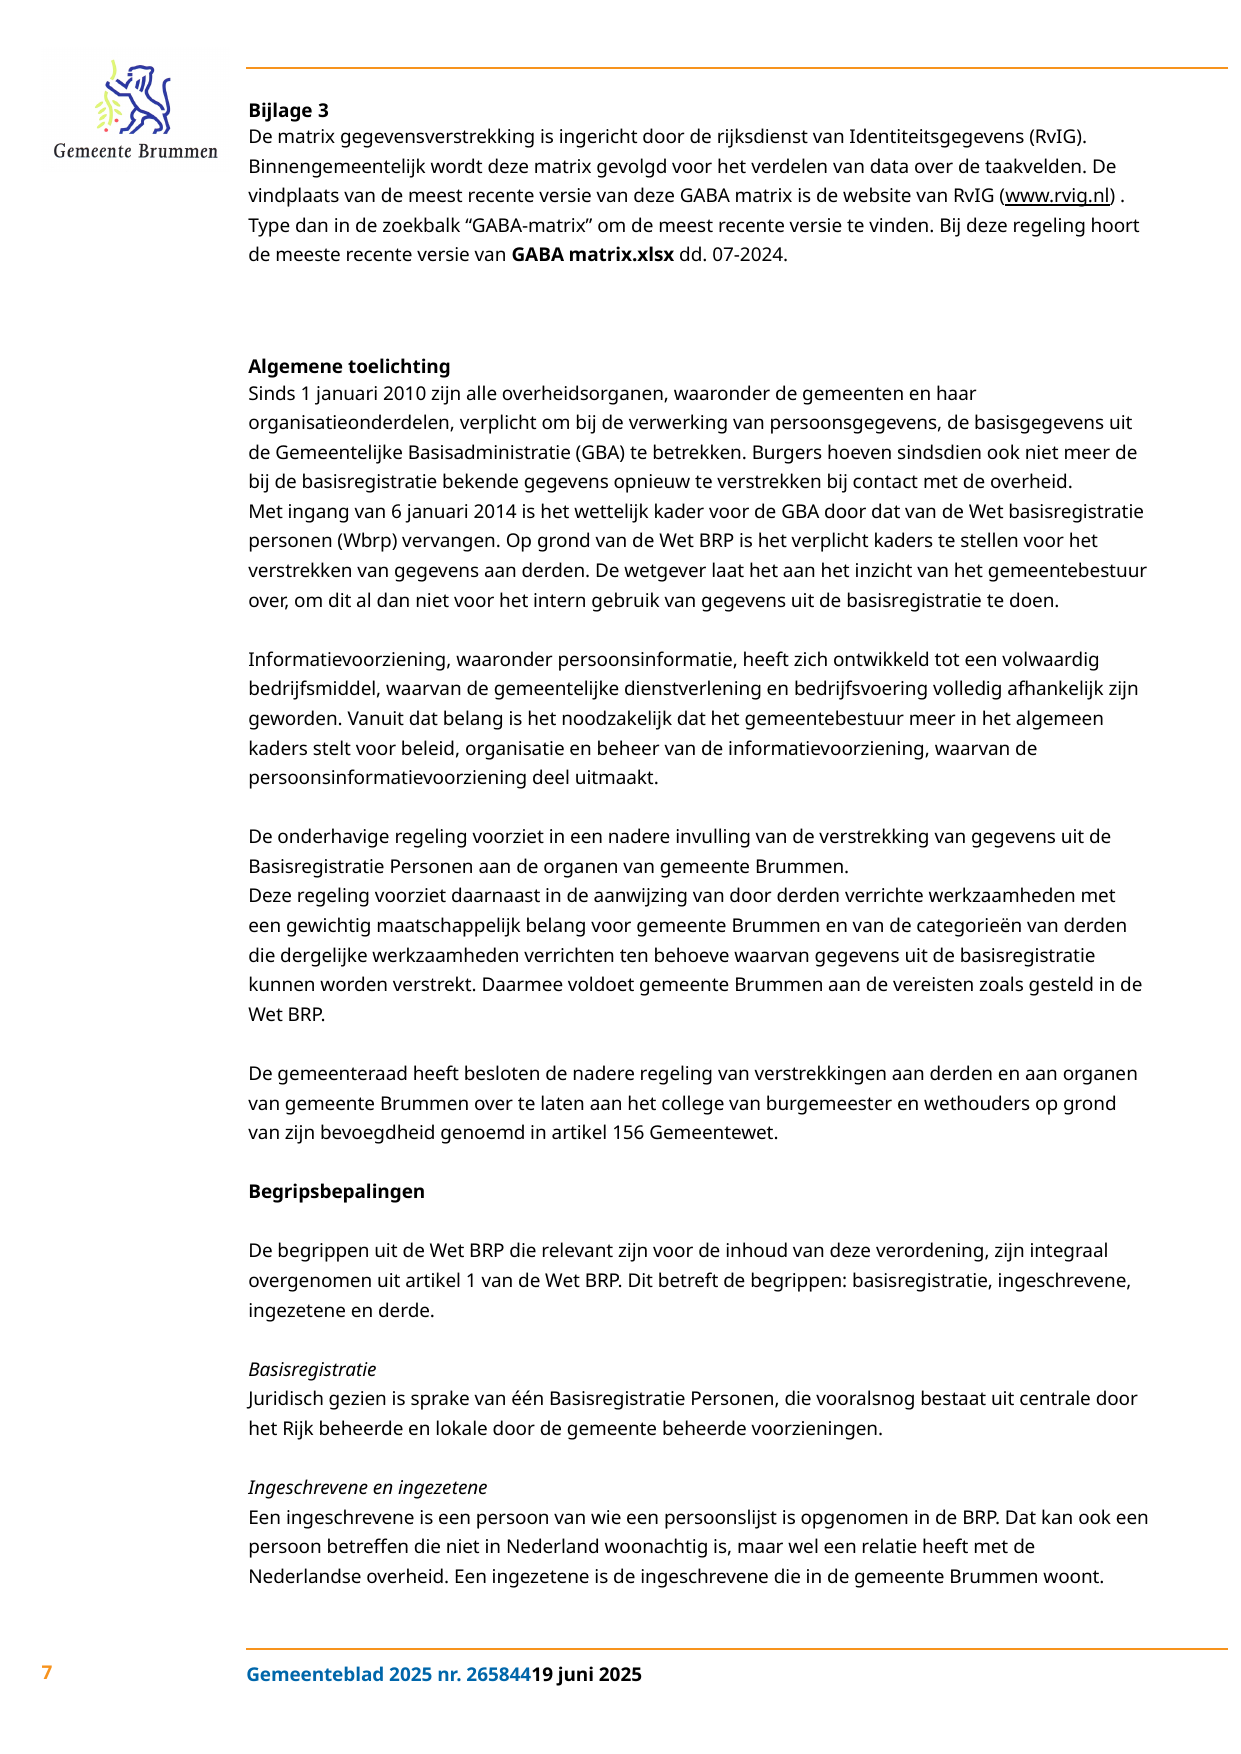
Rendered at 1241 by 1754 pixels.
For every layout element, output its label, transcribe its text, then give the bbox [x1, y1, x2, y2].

text Deze regeling voorziet daarnaast in de aanwijzing van door derden verrichte werkzaamheden met een gewichtig maatschappelijk belang voor gemeente Brummen en van de categorieën van derden die dergelijke werkzaamheden verrichten ten behoeve waarvan gegevens uit de basisregistratie kunnen worden verstrekt. Daarmee voldoet gemeente Brummen aan de vereisten zoals gesteld in de Wet BRP. [248, 883, 1152, 1027]
text Sinds 1 januari 2010 zijn alle overheidsorganen, waaronder de gemeenten en haar organisatieonderdelen, verplicht om bij de verwerking van persoonsgegevens, de basisgegevens uit de Gemeentelijke Basisadministratie (GBA) te betrekken. Burgers hoeven sindsdien ook niet meer de bij de basisregistratie bekende gegevens opnieuw te verstrekken bij contact met de overheid. [248, 380, 1152, 494]
text Algemene toelichting [248, 351, 1152, 380]
text De begrippen uit de Wet BRP die relevant zijn voor de inhoud van deze verordening, zijn integraal overgenomen uit artikel 1 van de Wet BRP. Dit betreft de begrippen: basisregistratie, ingeschrevene, ingezetene en derde. [248, 1238, 1152, 1322]
text De gemeenteraad heeft besloten de nadere regeling van verstrekkingen aan derden en aan organen van gemeente Brummen over te laten aan het college van burgemeester en wethouders op grond van zijn bevoegdheid genoemd in artikel 156 Gemeentewet. [248, 1060, 1152, 1145]
text Begripsbepalingen [248, 1178, 1152, 1204]
text Bijlage 3 [248, 95, 1152, 123]
text Juridisch gezien is sprake van één Basisregistratie Personen, die vooralsnog bestaat uit centrale door het Rijk beheerde en lokale door de gemeente beheerde voorzieningen. [248, 1386, 1152, 1441]
picture [41, 47, 231, 172]
text De onderhavige regeling voorziet in een nadere invulling van de verstrekking van gegevens uit de Basisregistratie Personen aan de organen van gemeente Brummen. [248, 823, 1152, 879]
text Informatievoorziening, waaronder persoonsinformatie, heeft zich ontwikkeld tot een volwaardig bedrijfsmiddel, waarvan de gemeentelijke dienstverlening en bedrijfsvoering volledig afhankelijk zijn geworden. Vanuit dat belang is het noodzakelijk dat het gemeentebestuur meer in het algemeen kaders stelt voor beleid, organisatie en beheer van de informatievoorziening, waarvan de persoonsinformatievoorziening deel uitmaakt. [248, 646, 1152, 790]
text Met ingang van 6 januari 2014 is het wettelijk kader voor de GBA door dat van de Wet basisregistratie personen (Wbrp) vervangen. Op grond van de Wet BRP is het verplicht kaders te stellen voor het verstrekken van gegevens aan derden. De wetgever laat het aan het inzicht van het gemeentebestuur over, om dit al dan niet voor het intern gebruik van gegevens uit de basisregistratie te doen. [248, 498, 1152, 612]
text De matrix gegevensverstrekking is ingericht door de rijksdienst van Identiteitsgegevens (RvIG). Binnengemeentelijk wordt deze matrix gevolgd voor het verdelen van data over de taakvelden. De vindplaats van de meest recente versie van deze GABA matrix is de website van RvIG (www.rvig.nl) . Type dan in de zoekbalk “GABA-matrix” om de meest recente versie te vinden. Bij deze regeling hoort de meeste recente versie van GABA matrix.xlsx dd. 07-2024. [248, 123, 1152, 267]
text Basisregistratie [248, 1356, 1152, 1382]
text Een ingeschrevene is een persoon van wie een persoonslijst is opgenomen in de BRP. Dat kan ook een persoon betreffen die niet in Nederland woonachtig is, maar wel een relatie heeft met de Nederlandse overheid. Een ingezetene is de ingeschrevene die in de gemeente Brummen woont. [248, 1504, 1152, 1589]
text Ingeschrevene en ingezetene [248, 1474, 1152, 1500]
